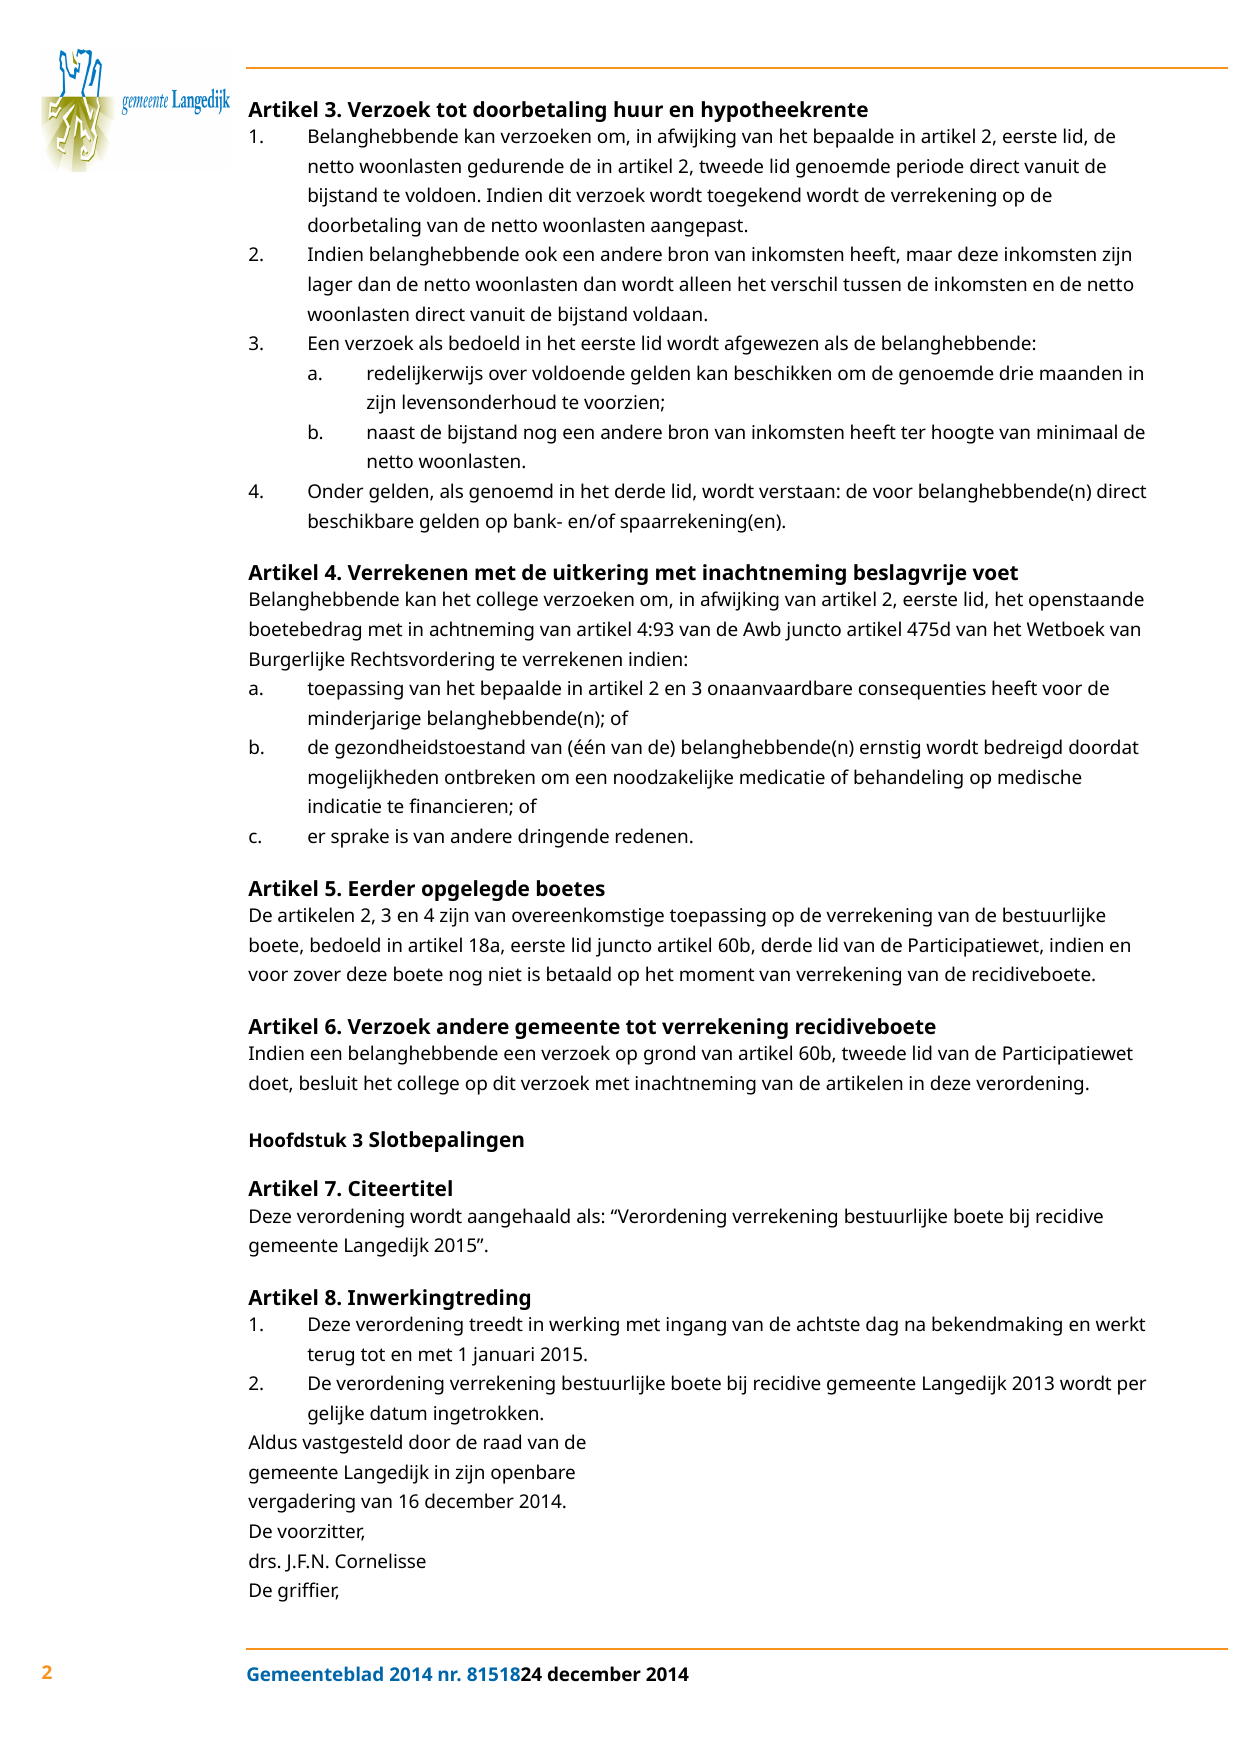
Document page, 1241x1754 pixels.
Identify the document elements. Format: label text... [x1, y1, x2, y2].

text Indien een belanghebbende een verzoek op grond van artikel 60b, tweede lid van de Participatiewet doet, besluit het college op dit verzoek met inachtneming van de artikelen in deze verordening. [248, 1040, 1152, 1096]
text Hoofdstuk 3 Slotbepalingen [248, 1125, 1152, 1153]
text Artikel 5. Eerder opgelegde boetes [248, 874, 1152, 902]
list naast de bijstand nog een andere bron van inkomsten heeft ter hoogte van minimaal de netto woonlasten. [307, 419, 1152, 474]
text Deze verordening wordt aangehaald als: “Verordening verrekening bestuurlijke boete bij recidive gemeente Langedijk 2015”. [248, 1203, 1152, 1258]
text Artikel 6. Verzoek andere gemeente tot verrekening recidiveboete [248, 1012, 1152, 1040]
list De verordening verrekening bestuurlijke boete bij recidive gemeente Langedijk 2013 wordt per gelijke datum ingetrokken. [248, 1370, 1152, 1426]
text Artikel 7. Citeertitel [248, 1174, 1152, 1203]
list Belanghebbende kan verzoeken om, in afwijking van het bepaalde in artikel 2, eerste lid, de netto woonlasten gedurende de in artikel 2, tweede lid genoemde periode direct vanuit de bijstand te voldoen. Indien dit verzoek wordt toegekend wordt de verrekening op de doorbetaling van de netto woonlasten aangepast. [248, 123, 1152, 238]
list Deze verordening treedt in werking met ingang van de achtste dag na bekendmaking en werkt terug tot en met 1 januari 2015. [248, 1311, 1152, 1367]
list redelijkerwijs over voldoende gelden kan beschikken om de genoemde drie maanden in zijn levensonderhoud te voorzien; [307, 360, 1152, 415]
text Artikel 8. Inwerkingtreding [248, 1283, 1152, 1311]
list de gezondheidstoestand van (één van de) belanghebbende(n) ernstig wordt bedreigd doordat mogelijkheden ontbreken om een noodzakelijke medicatie of behandeling op medische indicatie te financieren; of [248, 734, 1152, 819]
text Belanghebbende kan het college verzoeken om, in afwijking van artikel 2, eerste lid, het openstaande boetebedrag met in achtneming van artikel 4:93 van de Awb juncto artikel 475d van het Wetboek van Burgerlijke Rechtsvordering te verrekenen indien: [248, 587, 1152, 672]
list Een verzoek als bedoeld in het eerste lid wordt afgewezen als de belanghebbende: [248, 330, 1152, 356]
list Onder gelden, als genoemd in het derde lid, wordt verstaan: de voor belanghebbende(n) direct beschikbare gelden op bank- en/of spaarrekening(en). [248, 478, 1152, 533]
text drs. J.F.N. Cornelisse [248, 1548, 1152, 1574]
text De voorzitter, [248, 1518, 1152, 1544]
text vergadering van 16 december 2014. [248, 1489, 1152, 1514]
text De griffier, [248, 1577, 1152, 1603]
picture [41, 47, 231, 172]
list toepassing van het bepaalde in artikel 2 en 3 onaanvaardbare consequenties heeft voor de minderjarige belanghebbende(n); of [248, 675, 1152, 731]
list er sprake is van andere dringende redenen. [248, 823, 1152, 849]
text Artikel 3. Verzoek tot doorbetaling huur en hypotheekrente [248, 95, 1152, 123]
text gemeente Langedijk in zijn openbare [248, 1459, 1152, 1485]
text Artikel 4. Verrekenen met de uitkering met inachtneming beslagvrije voet [248, 558, 1152, 587]
text Aldus vastgesteld door de raad van de [248, 1429, 1152, 1455]
text De artikelen 2, 3 en 4 zijn van overeenkomstige toepassing op de verrekening van de bestuurlijke boete, bedoeld in artikel 18a, eerste lid juncto artikel 60b, derde lid van de Participatiewet, indien en voor zover deze boete nog niet is betaald op het moment van verrekening van de recidiveboete. [248, 902, 1152, 987]
list Indien belanghebbende ook een andere bron van inkomsten heeft, maar deze inkomsten zijn lager dan de netto woonlasten dan wordt alleen het verschil tussen de inkomsten en de netto woonlasten direct vanuit de bijstand voldaan. [248, 242, 1152, 326]
